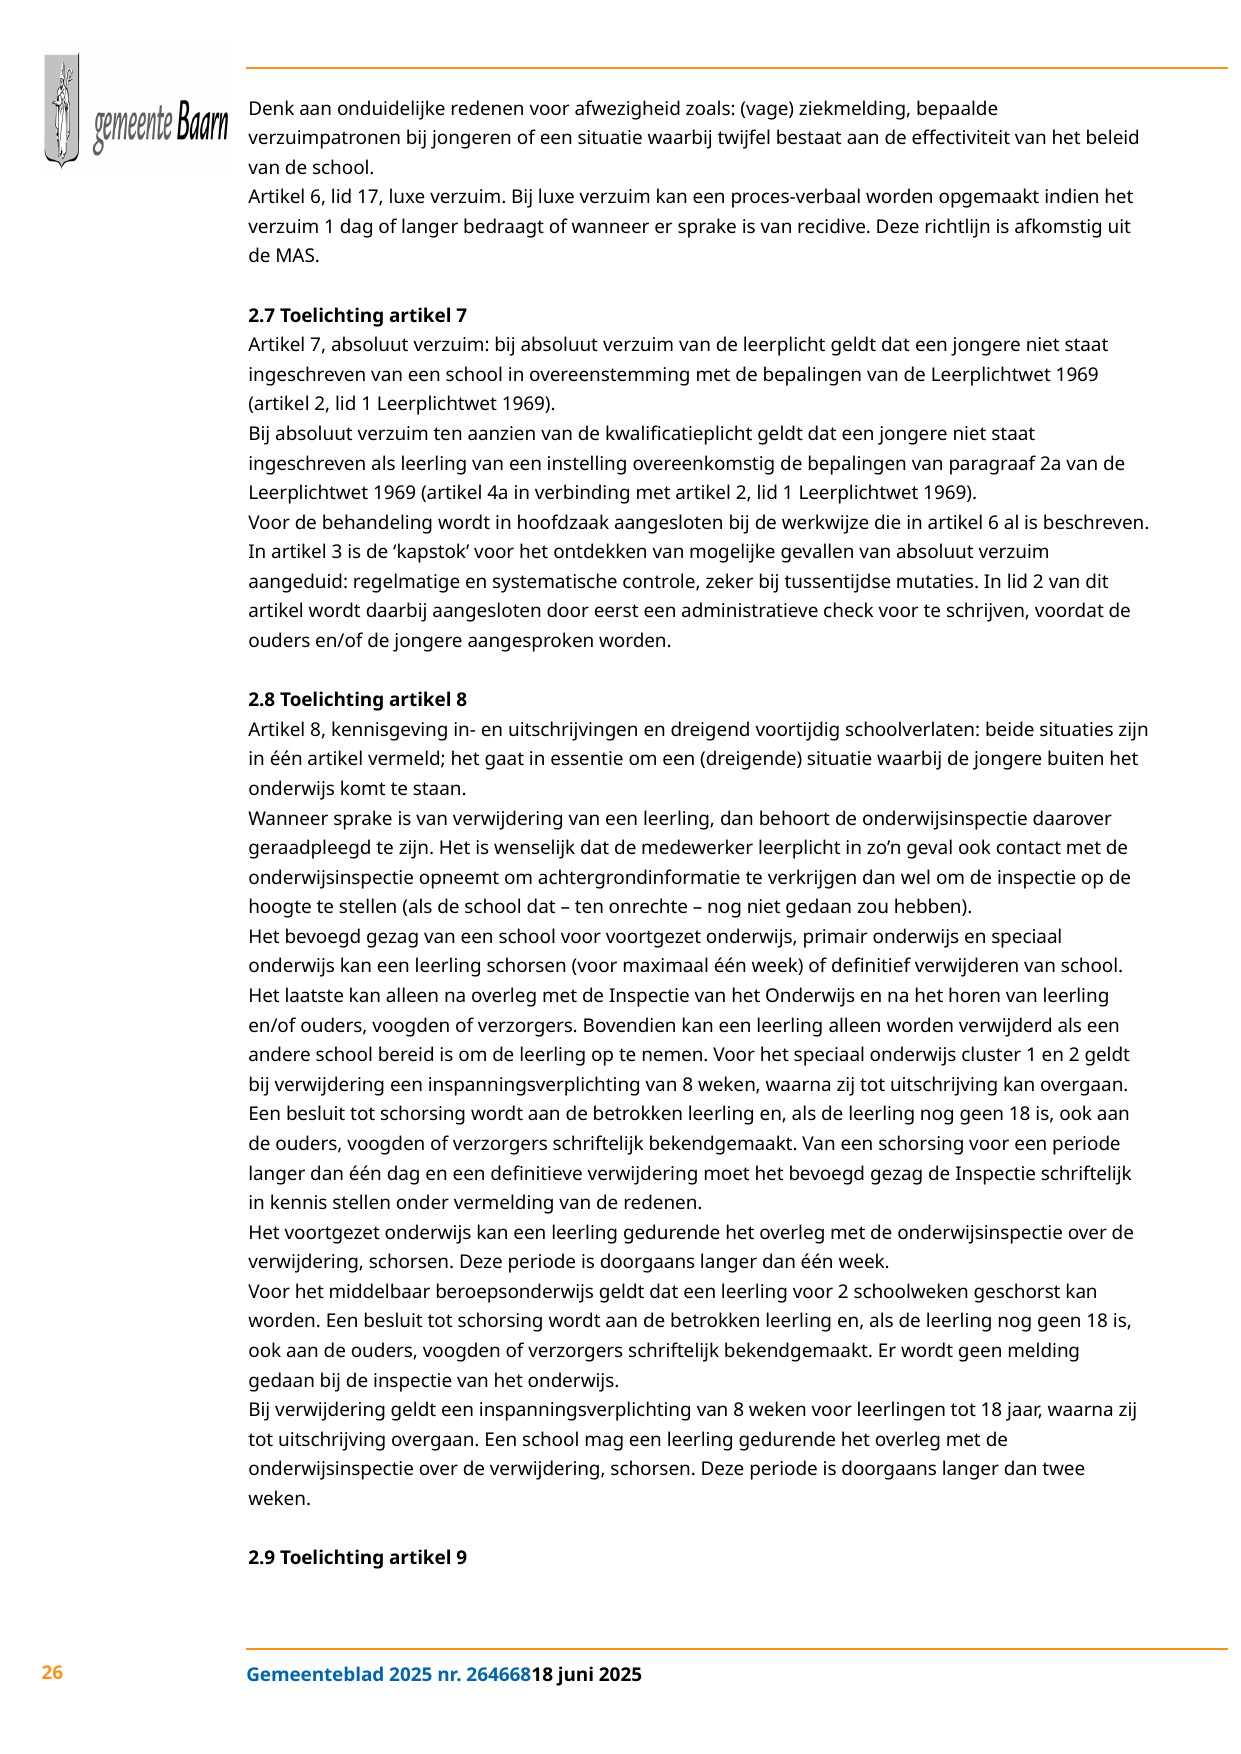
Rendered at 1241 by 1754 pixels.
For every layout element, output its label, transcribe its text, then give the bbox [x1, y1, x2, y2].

text Voor het middelbaar beroepsonderwijs geldt dat een leerling voor 2 schoolweken geschorst kan worden. Een besluit tot schorsing wordt aan de betrokken leerling en, als de leerling nog geen 18 is, ook aan de ouders, voogden of verzorgers schriftelijk bekendgemaakt. Er wordt geen melding gedaan bij de inspectie van het onderwijs. [248, 1278, 1152, 1393]
picture [41, 47, 231, 172]
text Artikel 6, lid 17, luxe verzuim. Bij luxe verzuim kan een proces-verbaal worden opgemaakt indien het verzuim 1 dag of langer bedraagt of wanneer er sprake is van recidive. Deze richtlijn is afkomstig uit de MAS. [248, 183, 1152, 268]
text 2.9 Toelichting artikel 9 [248, 1544, 1152, 1570]
text Bij absoluut verzuim ten aanzien van de kwalificatieplicht geldt dat een jongere niet staat ingeschreven als leerling van een instelling overeenkomstig de bepalingen van paragraaf 2a van de Leerplichtwet 1969 (artikel 4a in verbinding met artikel 2, lid 1 Leerplichtwet 1969). [248, 420, 1152, 505]
text Artikel 8, kennisgeving in- en uitschrijvingen en dreigend voortijdig schoolverlaten: beide situaties zijn in één artikel vermeld; het gaat in essentie om een (dreigende) situatie waarbij de jongere buiten het onderwijs komt te staan. [248, 716, 1152, 801]
text 2.8 Toelichting artikel 8 [248, 686, 1152, 712]
text Artikel 7, absoluut verzuim: bij absoluut verzuim van de leerplicht geldt dat een jongere niet staat ingeschreven van een school in overeenstemming met de bepalingen van de Leerplichtwet 1969 (artikel 2, lid 1 Leerplichtwet 1969). [248, 331, 1152, 416]
text Het voortgezet onderwijs kan een leerling gedurende het overleg met de onderwijsinspectie over de verwijdering, schorsen. Deze periode is doorgaans langer dan één week. [248, 1219, 1152, 1274]
text Het bevoegd gezag van een school voor voortgezet onderwijs, primair onderwijs en speciaal onderwijs kan een leerling schorsen (voor maximaal één week) of definitief verwijderen van school. Het laatste kan alleen na overleg met de Inspectie van het Onderwijs en na het horen van leerling en/of ouders, voogden of verzorgers. Bovendien kan een leerling alleen worden verwijderd als een andere school bereid is om de leerling op te nemen. Voor het speciaal onderwijs cluster 1 en 2 geldt bij verwijdering een inspanningsverplichting van 8 weken, waarna zij tot uitschrijving kan overgaan. Een besluit tot schorsing wordt aan de betrokken leerling en, als de leerling nog geen 18 is, ook aan de ouders, voogden of verzorgers schriftelijk bekendgemaakt. Van een schorsing voor een periode langer dan één dag en een definitieve verwijdering moet het bevoegd gezag de Inspectie schriftelijk in kennis stellen onder vermelding van de redenen. [248, 923, 1152, 1215]
text Voor de behandeling wordt in hoofdzaak aangesloten bij de werkwijze die in artikel 6 al is beschreven. In artikel 3 is de ‘kapstok’ voor het ontdekken van mogelijke gevallen van absoluut verzuim aangeduid: regelmatige en systematische controle, zeker bij tussentijdse mutaties. In lid 2 van dit artikel wordt daarbij aangesloten door eerst een administratieve check voor te schrijven, voordat de ouders en/of de jongere aangesproken worden. [248, 509, 1152, 653]
text Wanneer sprake is van verwijdering van een leerling, dan behoort de onderwijsinspectie daarover geraadpleegd te zijn. Het is wenselijk dat de medewerker leerplicht in zo’n geval ook contact met de onderwijsinspectie opneemt om achtergrondinformatie te verkrijgen dan wel om de inspectie op de hoogte te stellen (als de school dat – ten onrechte – nog niet gedaan zou hebben). [248, 805, 1152, 919]
text 2.7 Toelichting artikel 7 [248, 302, 1152, 328]
text Bij verwijdering geldt een inspanningsverplichting van 8 weken voor leerlingen tot 18 jaar, waarna zij tot uitschrijving overgaan. Een school mag een leerling gedurende het overleg met de onderwijsinspectie over de verwijdering, schorsen. Deze periode is doorgaans langer dan twee weken. [248, 1396, 1152, 1511]
text Denk aan onduidelijke redenen voor afwezigheid zoals: (vage) ziekmelding, bepaalde verzuimpatronen bij jongeren of een situatie waarbij twijfel bestaat aan de effectiviteit van het beleid van de school. [248, 95, 1152, 180]
